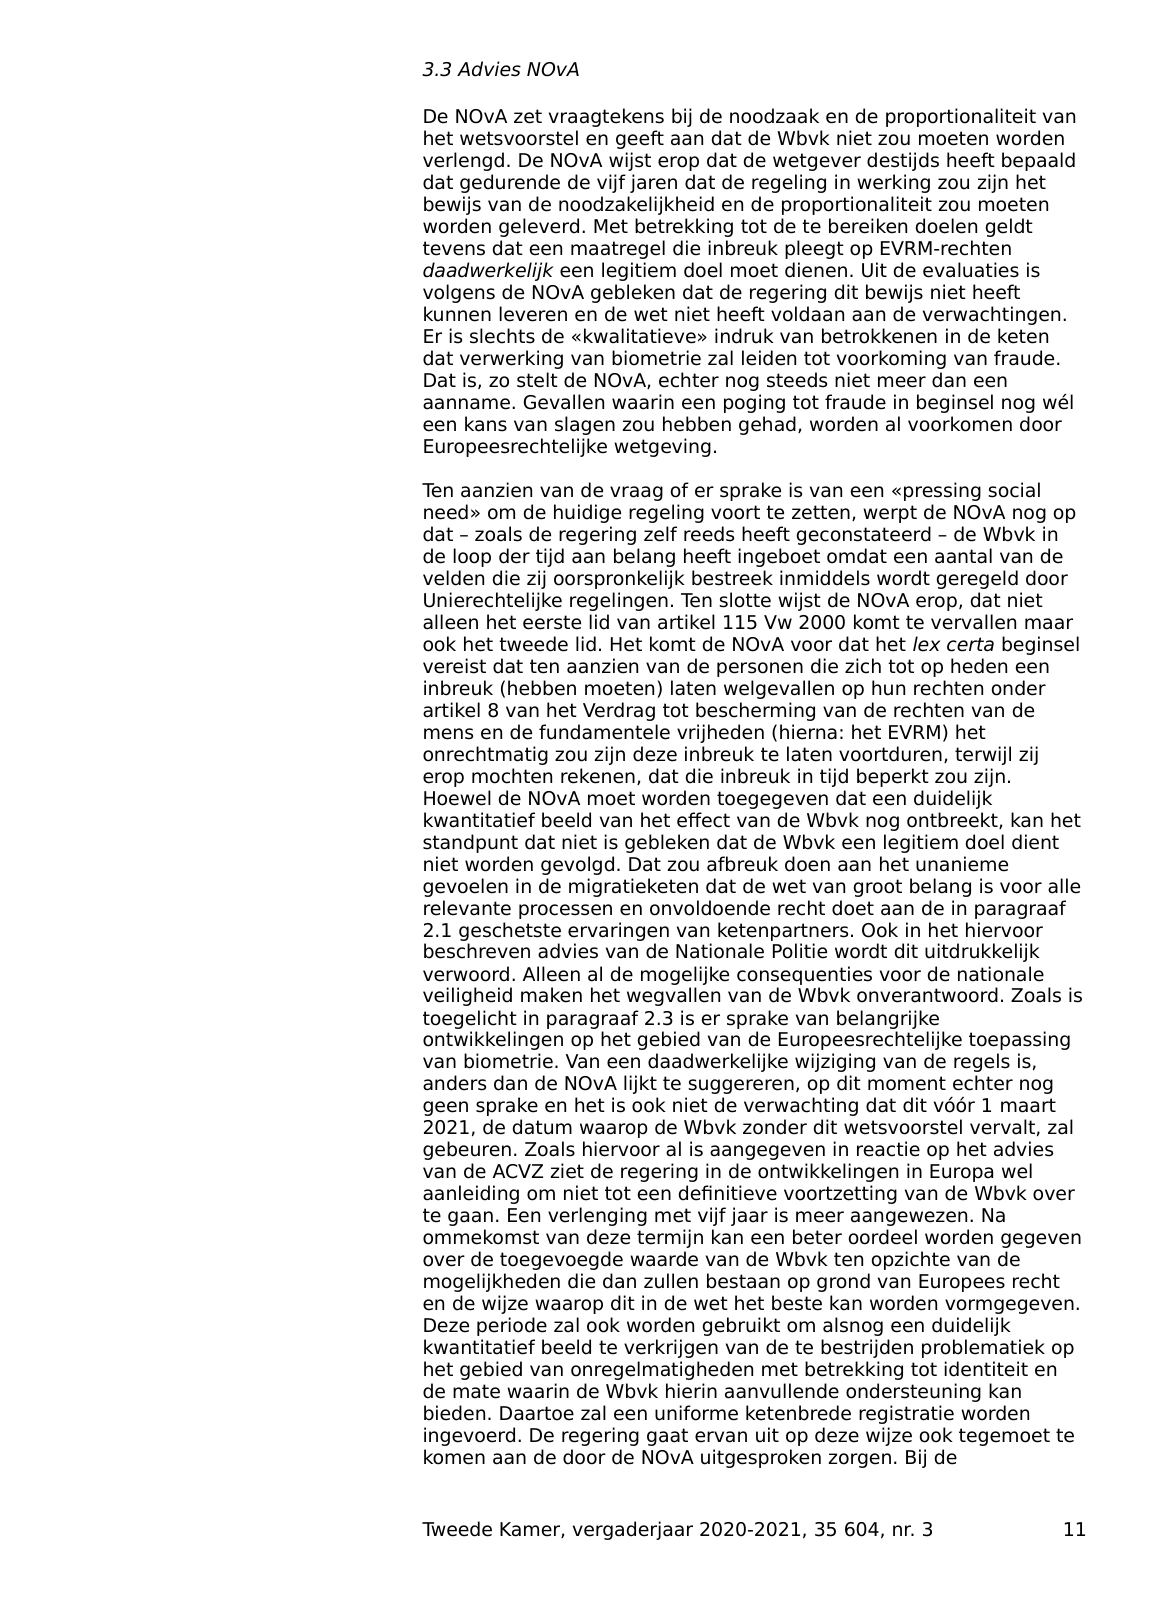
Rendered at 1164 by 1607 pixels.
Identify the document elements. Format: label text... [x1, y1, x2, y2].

text De NOvA zet vraagtekens bij de noodzaak en de proportionaliteit van het wetsvoorstel en geeft aan dat de Wbvk niet zou moeten worden verlengd. De NOvA wijst erop dat de wetgever destijds heeft bepaald dat gedurende de vijf jaren dat de regeling in werking zou zijn het bewijs van de noodzakelijkheid en de proportionaliteit zou moeten worden geleverd. Met betrekking tot de te bereiken doelen geldt tevens dat een maatregel die inbreuk pleegt op EVRM-rechten daadwerkelijk een legitiem doel moet dienen. Uit de evaluaties is volgens de NOvA gebleken dat de regering dit bewijs niet heeft kunnen leveren en de wet niet heeft voldaan aan de verwachtingen. Er is slechts de «kwalitatieve» indruk van betrokkenen in de keten dat verwerking van biometrie zal leiden tot voorkoming van fraude. Dat is, zo stelt de NOvA, echter nog steeds niet meer dan een aanname. Gevallen waarin een poging tot fraude in beginsel nog wél een kans van slagen zou hebben gehad, worden al voorkomen door Europeesrechtelijke wetgeving. [422, 106, 1087, 458]
text Ten aanzien van de vraag of er sprake is van een «pressing social need» om de huidige regeling voort te zetten, werpt de NOvA nog op dat – zoals de regering zelf reeds heeft geconstateerd – de Wbvk in de loop der tijd aan belang heeft ingeboet omdat een aantal van de velden die zij oorspronkelijk bestreek inmiddels wordt geregeld door Unierechtelijke regelingen. Ten slotte wijst de NOvA erop, dat niet alleen het eerste lid van artikel 115 Vw 2000 komt te vervallen maar ook het tweede lid. Het komt de NOvA voor dat het lex certa beginsel vereist dat ten aanzien van de personen die zich tot op heden een inbreuk (hebben moeten) laten welgevallen op hun rechten onder artikel 8 van het Verdrag tot bescherming van de rechten van de mens en de fundamentele vrijheden (hierna: het EVRM) het onrechtmatig zou zijn deze inbreuk te laten voortduren, terwijl zij erop mochten rekenen, dat die inbreuk in tijd beperkt zou zijn. Hoewel de NOvA moet worden toegegeven dat een duidelijk kwantitatief beeld van het effect van de Wbvk nog ontbreekt, kan het standpunt dat niet is gebleken dat de Wbvk een legitiem doel dient niet worden gevolgd. Dat zou afbreuk doen aan het unanieme gevoelen in de migratieketen dat de wet van groot belang is voor alle relevante processen en onvoldoende recht doet aan de in paragraaf 2.1 geschetste ervaringen van ketenpartners. Ook in het hiervoor beschreven advies van de Nationale Politie wordt dit uitdrukkelijk verwoord. Alleen al de mogelijke consequenties voor de nationale veiligheid maken het wegvallen van de Wbvk onverantwoord. Zoals is toegelicht in paragraaf 2.3 is er sprake van belangrijke ontwikkelingen op het gebied van de Europeesrechtelijke toepassing van biometrie. Van een daadwerkelijke wijziging van de regels is, anders dan de NOvA lijkt te suggereren, op dit moment echter nog geen sprake en het is ook niet de verwachting dat dit vóór 1 maart 2021, de datum waarop de Wbvk zonder dit wetsvoorstel vervalt, zal gebeuren. Zoals hiervoor al is aangegeven in reactie op het advies van de ACVZ ziet de regering in de ontwikkelingen in Europa wel aanleiding om niet tot een definitieve voortzetting van de Wbvk over te gaan. Een verlenging met vijf jaar is meer aangewezen. Na ommekomst van deze termijn kan een beter oordeel worden gegeven over de toegevoegde waarde van de Wbvk ten opzichte van de mogelijkheden die dan zullen bestaan op grond van Europees recht en de wijze waarop dit in de wet het beste kan worden vormgegeven. Deze periode zal ook worden gebruikt om alsnog een duidelijk kwantitatief beeld te verkrijgen van de te bestrijden problematiek op het gebied van onregelmatigheden met betrekking tot identiteit en de mate waarin de Wbvk hierin aanvullende ondersteuning kan bieden. Daartoe zal een uniforme ketenbrede registratie worden ingevoerd. De regering gaat ervan uit op deze wijze ook tegemoet te komen aan de door de NOvA uitgesproken zorgen. Bij de [422, 480, 1087, 1469]
subtitle 3.3 Advies NOvA [422, 59, 1087, 81]
